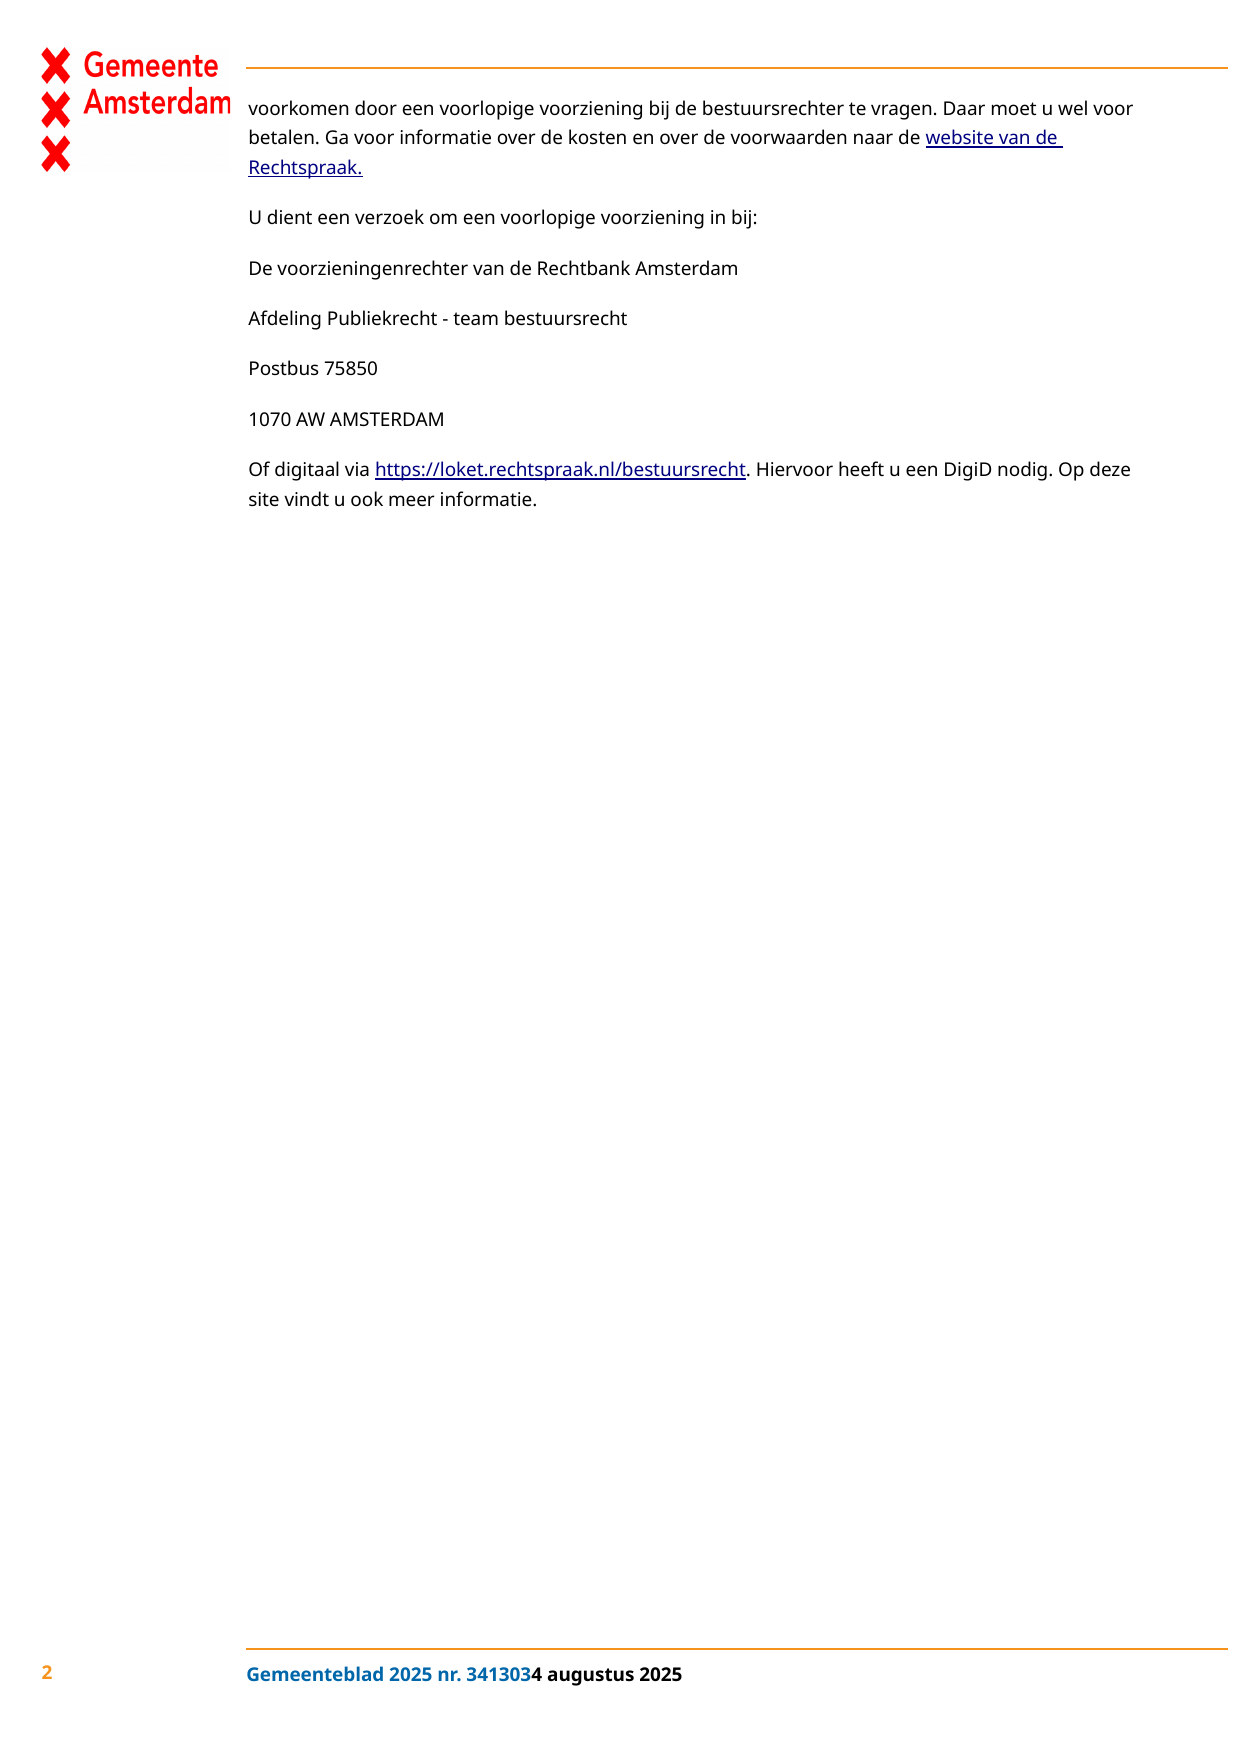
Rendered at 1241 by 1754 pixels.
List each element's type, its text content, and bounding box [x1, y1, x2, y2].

text voorkomen door een voorlopige voorziening bij de bestuursrechter te vragen. Daar moet u wel voor betalen. Ga voor informatie over de kosten en over de voorwaarden naar de website van de Rechtspraak. [248, 95, 1152, 180]
text Postbus 75850 [248, 356, 1152, 381]
text Of digitaal via https://loket.rechtspraak.nl/bestuursrecht. Hiervoor heeft u een DigiD nodig. Op deze site vindt u ook meer informatie. [248, 456, 1152, 512]
text De voorzieningenrechter van de Rechtbank Amsterdam [248, 255, 1152, 281]
text Afdeling Publiekrecht - team bestuursrecht [248, 305, 1152, 331]
text 1070 AW AMSTERDAM [248, 406, 1152, 432]
picture [41, 47, 231, 172]
text U dient een verzoek om een voorlopige voorziening in bij: [248, 204, 1152, 230]
